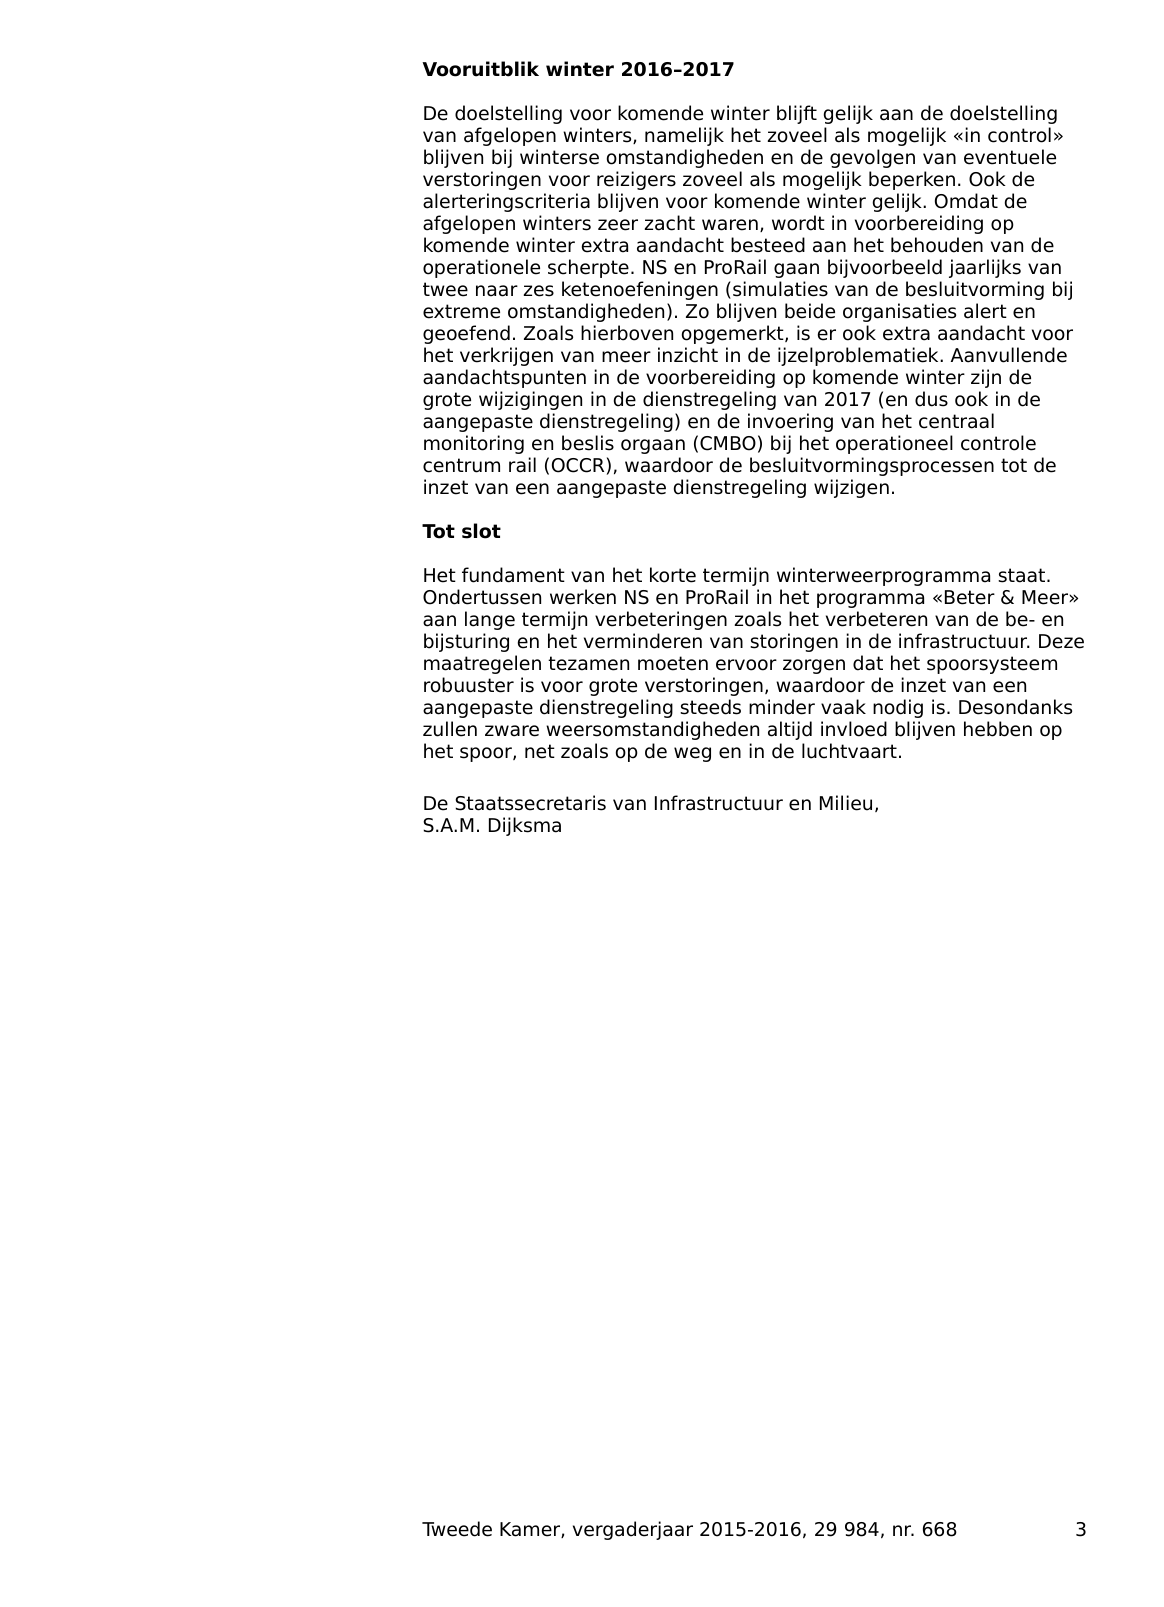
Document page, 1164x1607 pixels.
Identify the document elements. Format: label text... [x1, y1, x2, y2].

text De Staatssecretaris van Infrastructuur en Milieu, S.A.M. Dijksma [422, 793, 1087, 837]
text De doelstelling voor komende winter blijft gelijk aan de doelstelling van afgelopen winters, namelijk het zoveel als mogelijk «in control» blijven bij winterse omstandigheden en de gevolgen van eventuele verstoringen voor reizigers zoveel als mogelijk beperken. Ook de alerteringscriteria blijven voor komende winter gelijk. Omdat de afgelopen winters zeer zacht waren, wordt in voorbereiding op komende winter extra aandacht besteed aan het behouden van de operationele scherpte. NS en ProRail gaan bijvoorbeeld jaarlijks van twee naar zes ketenoefeningen (simulaties van de besluitvorming bij extreme omstandigheden). Zo blijven beide organisaties alert en geoefend. Zoals hierboven opgemerkt, is er ook extra aandacht voor het verkrijgen van meer inzicht in de ijzelproblematiek. Aanvullende aandachtspunten in de voorbereiding op komende winter zijn de grote wijzigingen in de dienstregeling van 2017 (en dus ook in de aangepaste dienstregeling) en de invoering van het centraal monitoring en beslis orgaan (CMBO) bij het operationeel controle centrum rail (OCCR), waardoor de besluitvormingsprocessen tot de inzet van een aangepaste dienstregeling wijzigen. [422, 103, 1087, 499]
subtitle Tot slot [422, 521, 1087, 543]
subtitle Vooruitblik winter 2016–2017 [422, 59, 1087, 81]
text Het fundament van het korte termijn winterweerprogramma staat. Ondertussen werken NS en ProRail in het programma «Beter & Meer» aan lange termijn verbeteringen zoals het verbeteren van de be- en bijsturing en het verminderen van storingen in de infrastructuur. Deze maatregelen tezamen moeten ervoor zorgen dat het spoorsysteem robuuster is voor grote verstoringen, waardoor de inzet van een aangepaste dienstregeling steeds minder vaak nodig is. Desondanks zullen zware weersomstandigheden altijd invloed blijven hebben op het spoor, net zoals op de weg en in de luchtvaart. [422, 565, 1087, 763]
